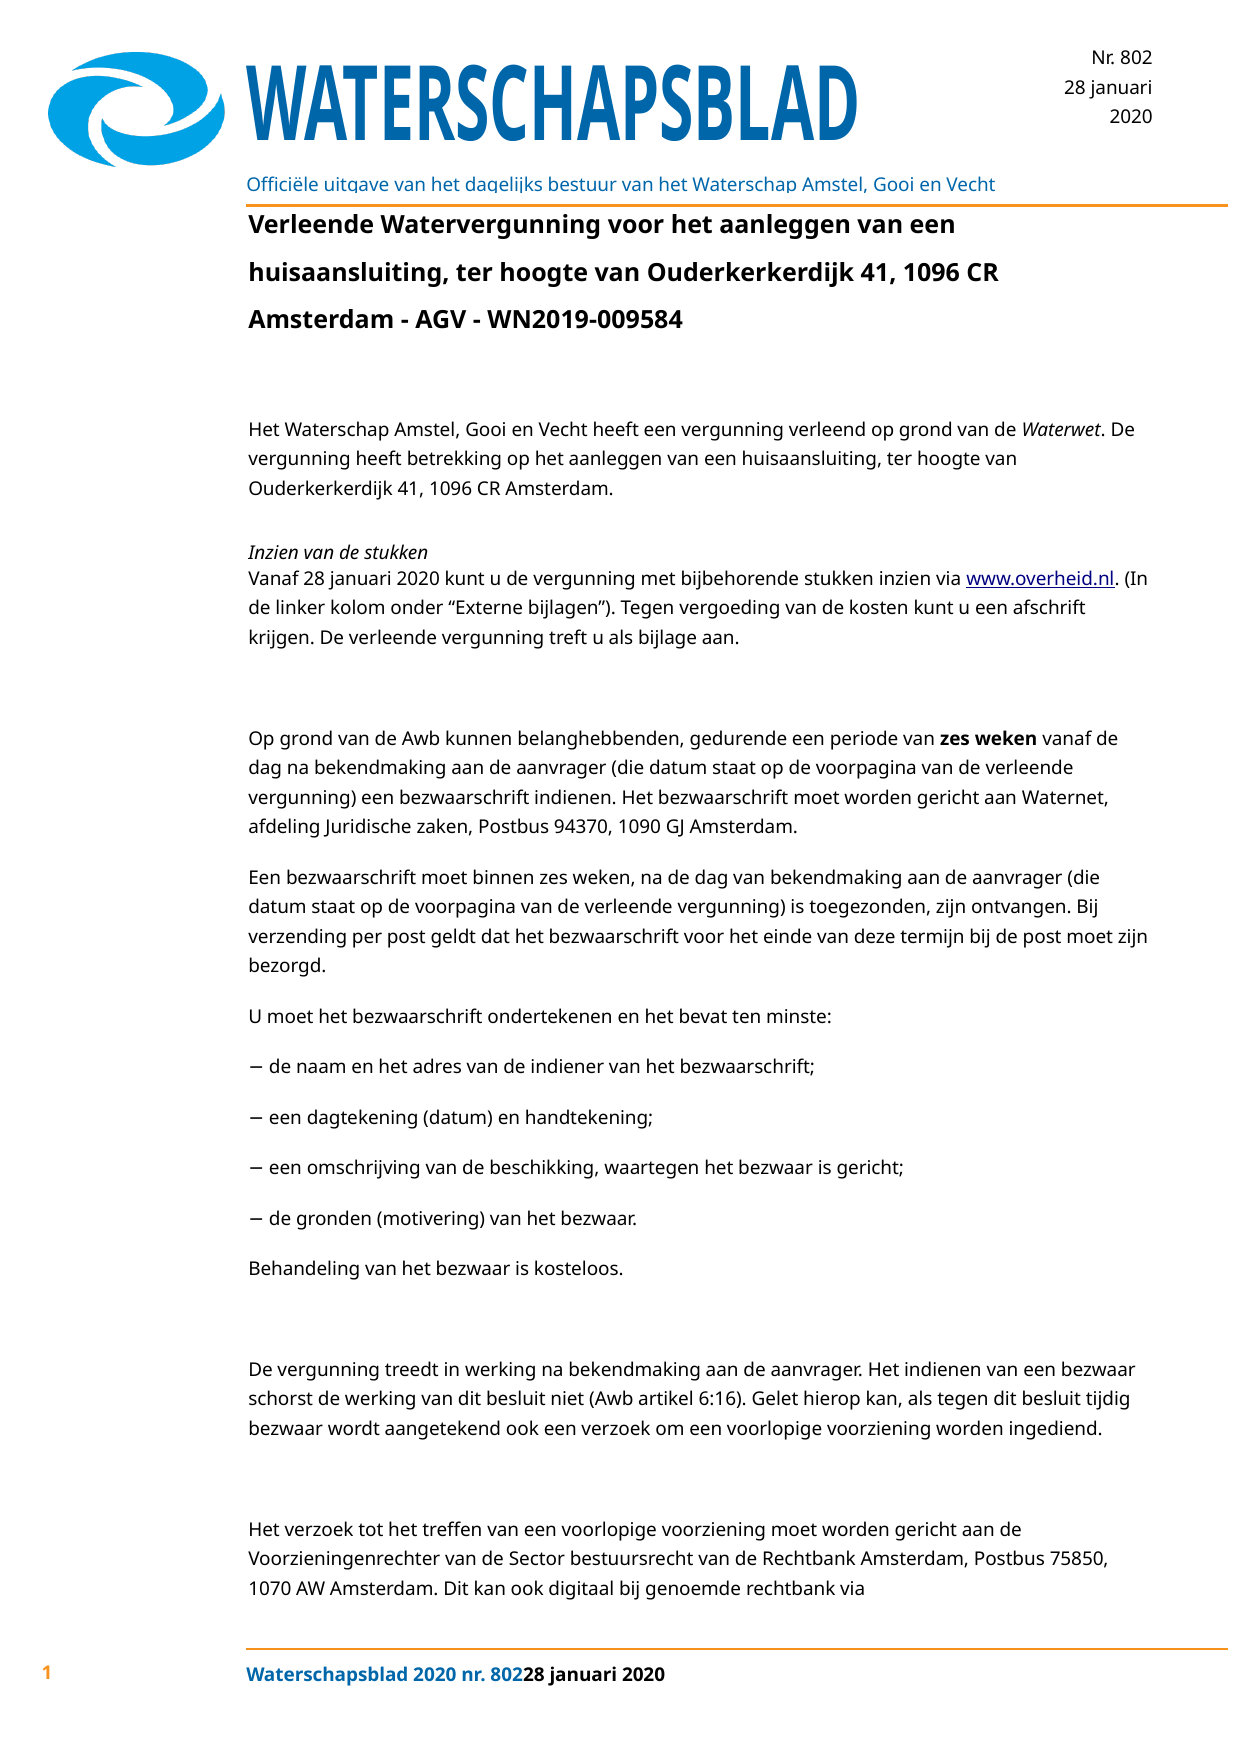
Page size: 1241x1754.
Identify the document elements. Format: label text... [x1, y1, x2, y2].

text − de naam en het adres van de indiener van het bezwaarschrift; [248, 1053, 1152, 1079]
text Een bezwaarschrift moet binnen zes weken, na de dag van bekendmaking aan de aanvrager (die datum staat op de voorpagina van de verleende vergunning) is toegezonden, zijn ontvangen. Bij verzending per post geldt dat het bezwaarschrift voor het einde van deze termijn bij de post moet zijn bezorgd. [248, 864, 1152, 978]
text Inzien van de stukken [248, 539, 1152, 565]
text De vergunning treedt in werking na bekendmaking aan de aanvrager. Het indienen van een bezwaar schorst de werking van dit besluit niet (Awb artikel 6:16). Gelet hierop kan, als tegen dit besluit tijdig bezwaar wordt aangetekend ook een verzoek om een voorlopige voorziening worden ingediend. [248, 1356, 1152, 1441]
text Verleende Watervergunning voor het aanleggen van een huisaansluiting, ter hoogte van Ouderkerkerdijk 41, 1096 CR Amsterdam - AGV - WN2019-009584 [248, 207, 1152, 336]
picture [41, 47, 231, 172]
text Het Waterschap Amstel, Gooi en Vecht heeft een vergunning verleend op grond van de Waterwet. De vergunning heeft betrekking op het aanleggen van een huisaansluiting, ter hoogte van Ouderkerkerdijk 41, 1096 CR Amsterdam. [248, 416, 1152, 501]
text − de gronden (motivering) van het bezwaar. [248, 1205, 1152, 1231]
text − een omschrijving van de beschikking, waartegen het bezwaar is gericht; [248, 1154, 1152, 1180]
text − een dagtekening (datum) en handtekening; [248, 1104, 1152, 1130]
text U moet het bezwaarschrift ondertekenen en het bevat ten minste: [248, 1003, 1152, 1029]
text Het verzoek tot het treffen van een voorlopige voorziening moet worden gericht aan de Voorzieningenrechter van de Sector bestuursrecht van de Rechtbank Amsterdam, Postbus 75850, 1070 AW Amsterdam. Dit kan ook digitaal bij genoemde rechtbank via [248, 1516, 1152, 1601]
text Vanaf 28 januari 2020 kunt u de vergunning met bijbehorende stukken inzien via www.overheid.nl. (In de linker kolom onder “Externe bijlagen”). Tegen vergoeding van de kosten kunt u een afschrift krijgen. De verleende vergunning treft u als bijlage aan. [248, 565, 1152, 650]
text Behandeling van het bezwaar is kosteloos. [248, 1255, 1152, 1281]
text Op grond van de Awb kunnen belanghebbenden, gedurende een periode van zes weken vanaf de dag na bekendmaking aan de aanvrager (die datum staat op de voorpagina van de verleende vergunning) een bezwaarschrift indienen. Het bezwaarschrift moet worden gericht aan Waternet, afdeling Juridische zaken, Postbus 94370, 1090 GJ Amsterdam. [248, 725, 1152, 839]
